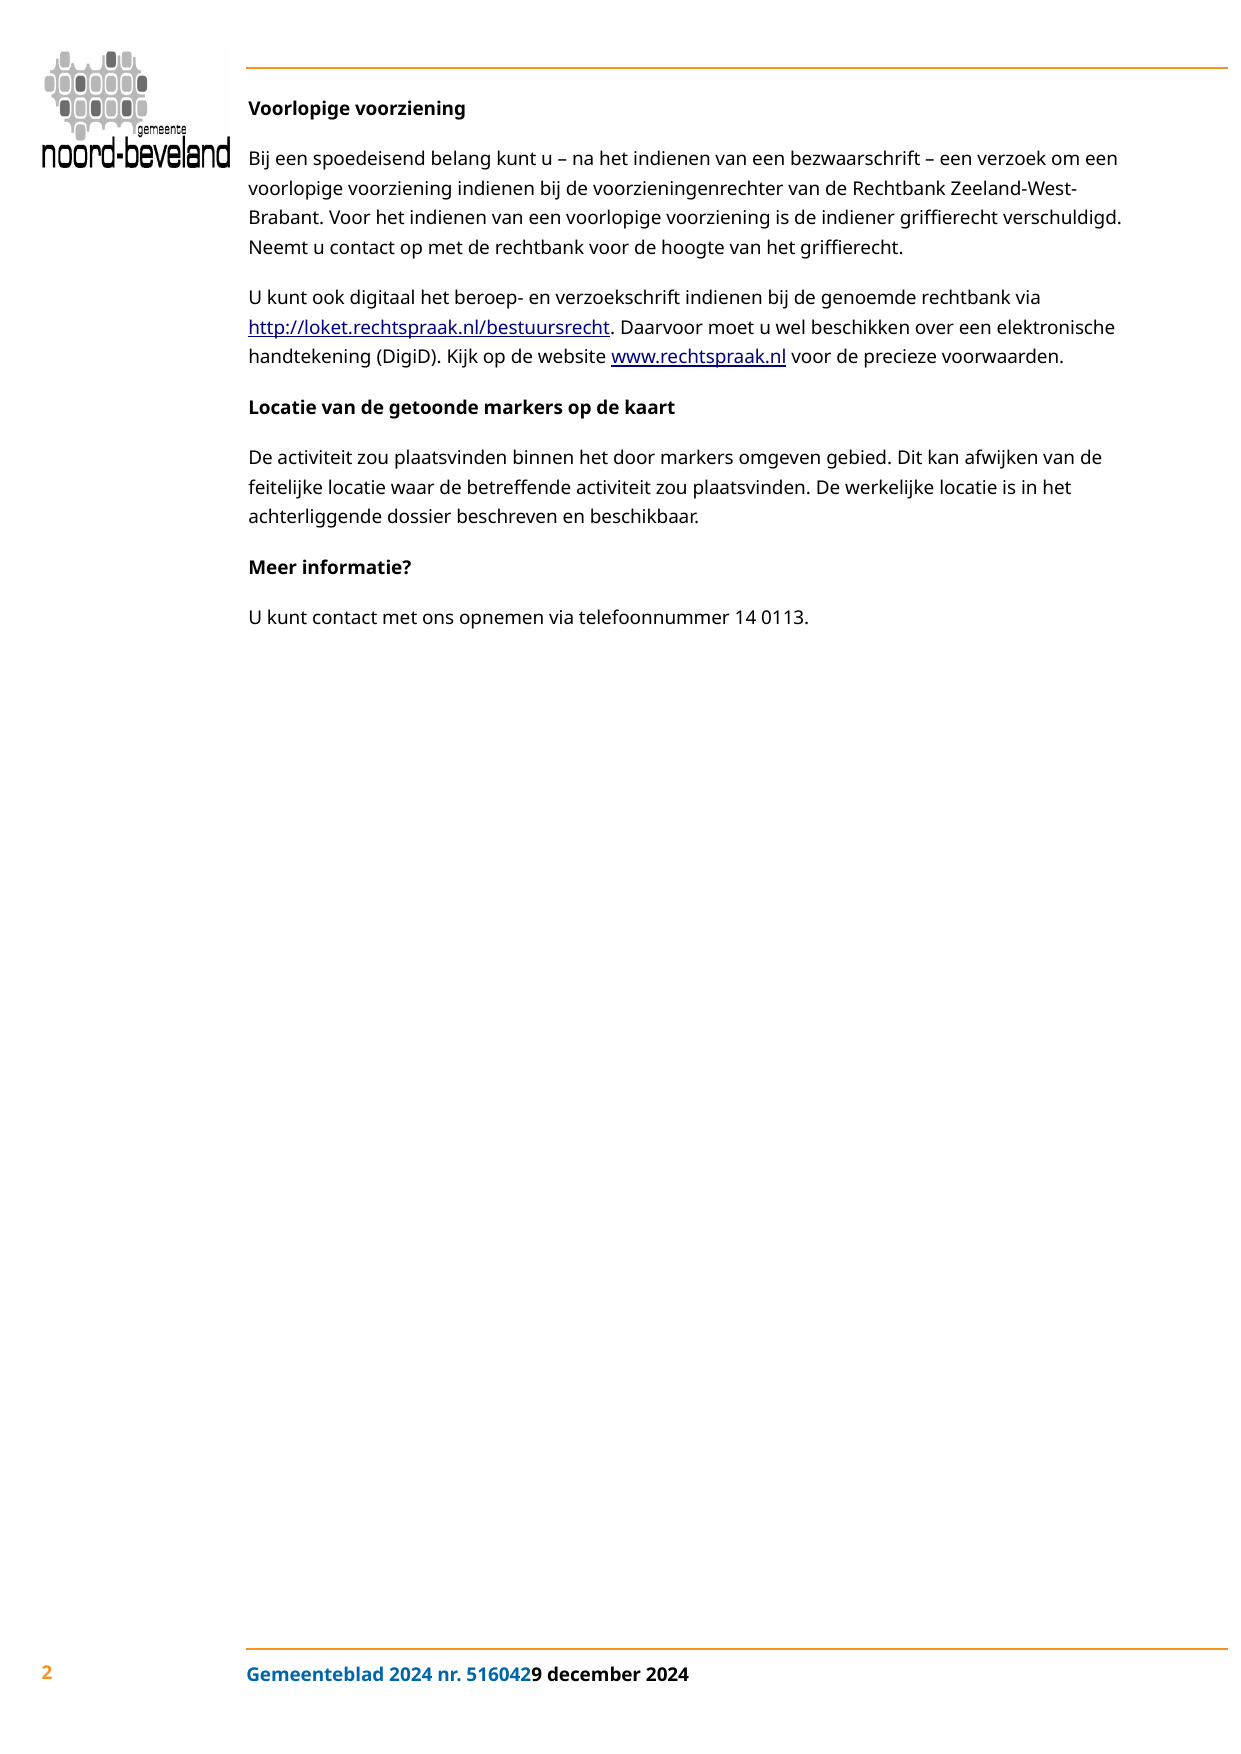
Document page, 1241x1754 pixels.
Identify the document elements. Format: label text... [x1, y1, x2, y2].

text Locatie van de getoonde markers op de kaart [248, 394, 1152, 420]
picture [41, 47, 231, 172]
text U kunt ook digitaal het beroep- en verzoekschrift indienen bij de genoemde rechtbank via http://loket.rechtspraak.nl/bestuursrecht. Daarvoor moet u wel beschikken over een elektronische handtekening (DigiD). Kijk op de website www.rechtspraak.nl voor de precieze voorwaarden. [248, 284, 1152, 369]
text Meer informatie? [248, 554, 1152, 580]
text U kunt contact met ons opnemen via telefoonnummer 14 0113. [248, 604, 1152, 630]
text Voorlopige voorziening [248, 95, 1152, 121]
text Bij een spoedeisend belang kunt u – na het indienen van een bezwaarschrift – een verzoek om een voorlopige voorziening indienen bij de voorzieningenrechter van de Rechtbank Zeeland-West-Brabant. Voor het indienen van een voorlopige voorziening is de indiener griffierecht verschuldigd. Neemt u contact op met de rechtbank voor de hoogte van het griffierecht. [248, 145, 1152, 260]
text De activiteit zou plaatsvinden binnen het door markers omgeven gebied. Dit kan afwijken van de feitelijke locatie waar de betreffende activiteit zou plaatsvinden. De werkelijke locatie is in het achterliggende dossier beschreven en beschikbaar. [248, 444, 1152, 529]
